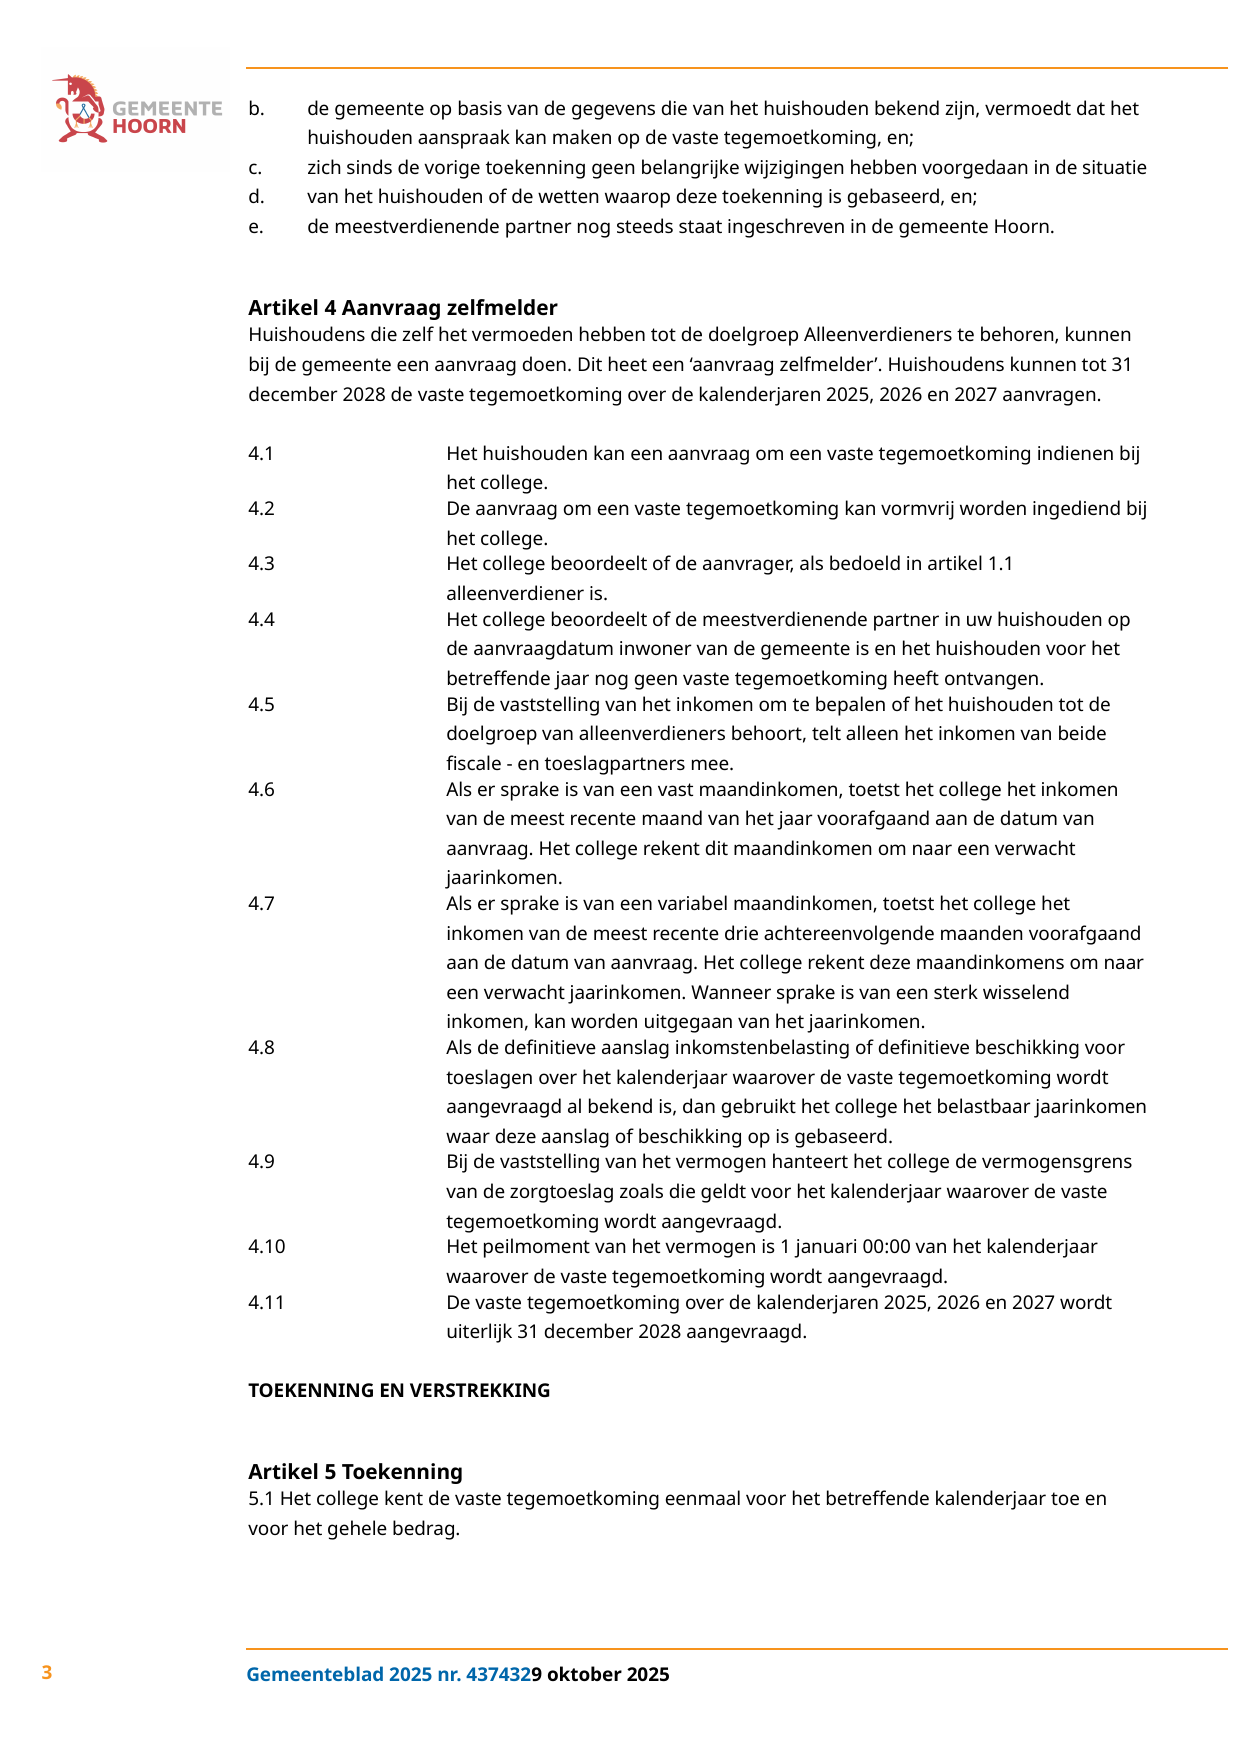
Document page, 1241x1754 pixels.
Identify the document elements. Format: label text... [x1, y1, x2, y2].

table_cell 4.10 [248, 1234, 446, 1289]
table_cell Het peilmoment van het vermogen is 1 januari 00:00 van het kalenderjaar waarover de vaste tegemoetkoming wordt aangevraagd. [446, 1234, 1152, 1289]
text Artikel 5 Toekenning [248, 1457, 1152, 1486]
table_cell 4.6 [248, 776, 446, 890]
table_cell 4.8 [248, 1034, 446, 1149]
table_cell 4.2 [248, 495, 446, 551]
table_cell 4.3 [248, 551, 446, 606]
table_header 4.1 [248, 440, 446, 495]
list de meestverdienende partner nog steeds staat ingeschreven in de gemeente Hoorn. [248, 213, 1152, 239]
table_cell Als er sprake is van een vast maandinkomen, toetst het college het inkomen van de meest recente maand van het jaar voorafgaand aan de datum van aanvraag. Het college rekent dit maandinkomen om naar een verwacht jaarinkomen. [446, 776, 1152, 890]
text Artikel 4 Aanvraag zelfmelder [248, 293, 1152, 322]
table_cell Bij de vaststelling van het inkomen om te bepalen of het huishouden tot de doelgroep van alleenverdieners behoort, telt alleen het inkomen van beide fiscale - en toeslagpartners mee. [446, 691, 1152, 776]
list zich sinds de vorige toekenning geen belangrijke wijzigingen hebben voorgedaan in de situatie [248, 154, 1152, 180]
table_cell 4.4 [248, 606, 446, 691]
table_cell 4.9 [248, 1149, 446, 1234]
list de gemeente op basis van de gegevens die van het huishouden bekend zijn, vermoedt dat het huishouden aanspraak kan maken op de vaste tegemoetkoming, en; [248, 95, 1152, 150]
text TOEKENNING EN VERSTREKKING [248, 1377, 1152, 1403]
picture [41, 47, 231, 172]
table_header Het huishouden kan een aanvraag om een vaste tegemoetkoming indienen bij het college. [446, 440, 1152, 495]
text 5.1 Het college kent de vaste tegemoetkoming eenmaal voor het betreffende kalenderjaar toe en voor het gehele bedrag. [248, 1486, 1152, 1541]
list van het huishouden of de wetten waarop deze toekenning is gebaseerd, en; [248, 183, 1152, 209]
text Huishoudens die zelf het vermoeden hebben tot de doelgroep Alleenverdieners te behoren, kunnen bij de gemeente een aanvraag doen. Dit heet een ‘aanvraag zelfmelder’. Huishoudens kunnen tot 31 december 2028 de vaste tegemoetkoming over de kalenderjaren 2025, 2026 en 2027 aanvragen. [248, 322, 1152, 406]
table_cell Het college beoordeelt of de meestverdienende partner in uw huishouden op de aanvraagdatum inwoner van de gemeente is en het huishouden voor het betreffende jaar nog geen vaste tegemoetkoming heeft ontvangen. [446, 606, 1152, 691]
table_cell 4.11 [248, 1289, 446, 1344]
table_cell De vaste tegemoetkoming over de kalenderjaren 2025, 2026 en 2027 wordt uiterlijk 31 december 2028 aangevraagd. [446, 1289, 1152, 1344]
table_cell Als er sprake is van een variabel maandinkomen, toetst het college het inkomen van de meest recente drie achtereenvolgende maanden voorafgaand aan de datum van aanvraag. Het college rekent deze maandinkomens om naar een verwacht jaarinkomen. Wanneer sprake is van een sterk wisselend inkomen, kan worden uitgegaan van het jaarinkomen. [446, 890, 1152, 1034]
table_cell 4.5 [248, 691, 446, 776]
table_cell Als de definitieve aanslag inkomstenbelasting of definitieve beschikking voor toeslagen over het kalenderjaar waarover de vaste tegemoetkoming wordt aangevraagd al bekend is, dan gebruikt het college het belastbaar jaarinkomen waar deze aanslag of beschikking op is gebaseerd. [446, 1034, 1152, 1149]
table_cell De aanvraag om een vaste tegemoetkoming kan vormvrij worden ingediend bij het college. [446, 495, 1152, 551]
table_cell 4.7 [248, 890, 446, 1034]
table_cell Het college beoordeelt of de aanvrager, als bedoeld in artikel 1.1 alleenverdiener is. [446, 551, 1152, 606]
table_cell Bij de vaststelling van het vermogen hanteert het college de vermogensgrens van de zorgtoeslag zoals die geldt voor het kalenderjaar waarover de vaste tegemoetkoming wordt aangevraagd. [446, 1149, 1152, 1234]
